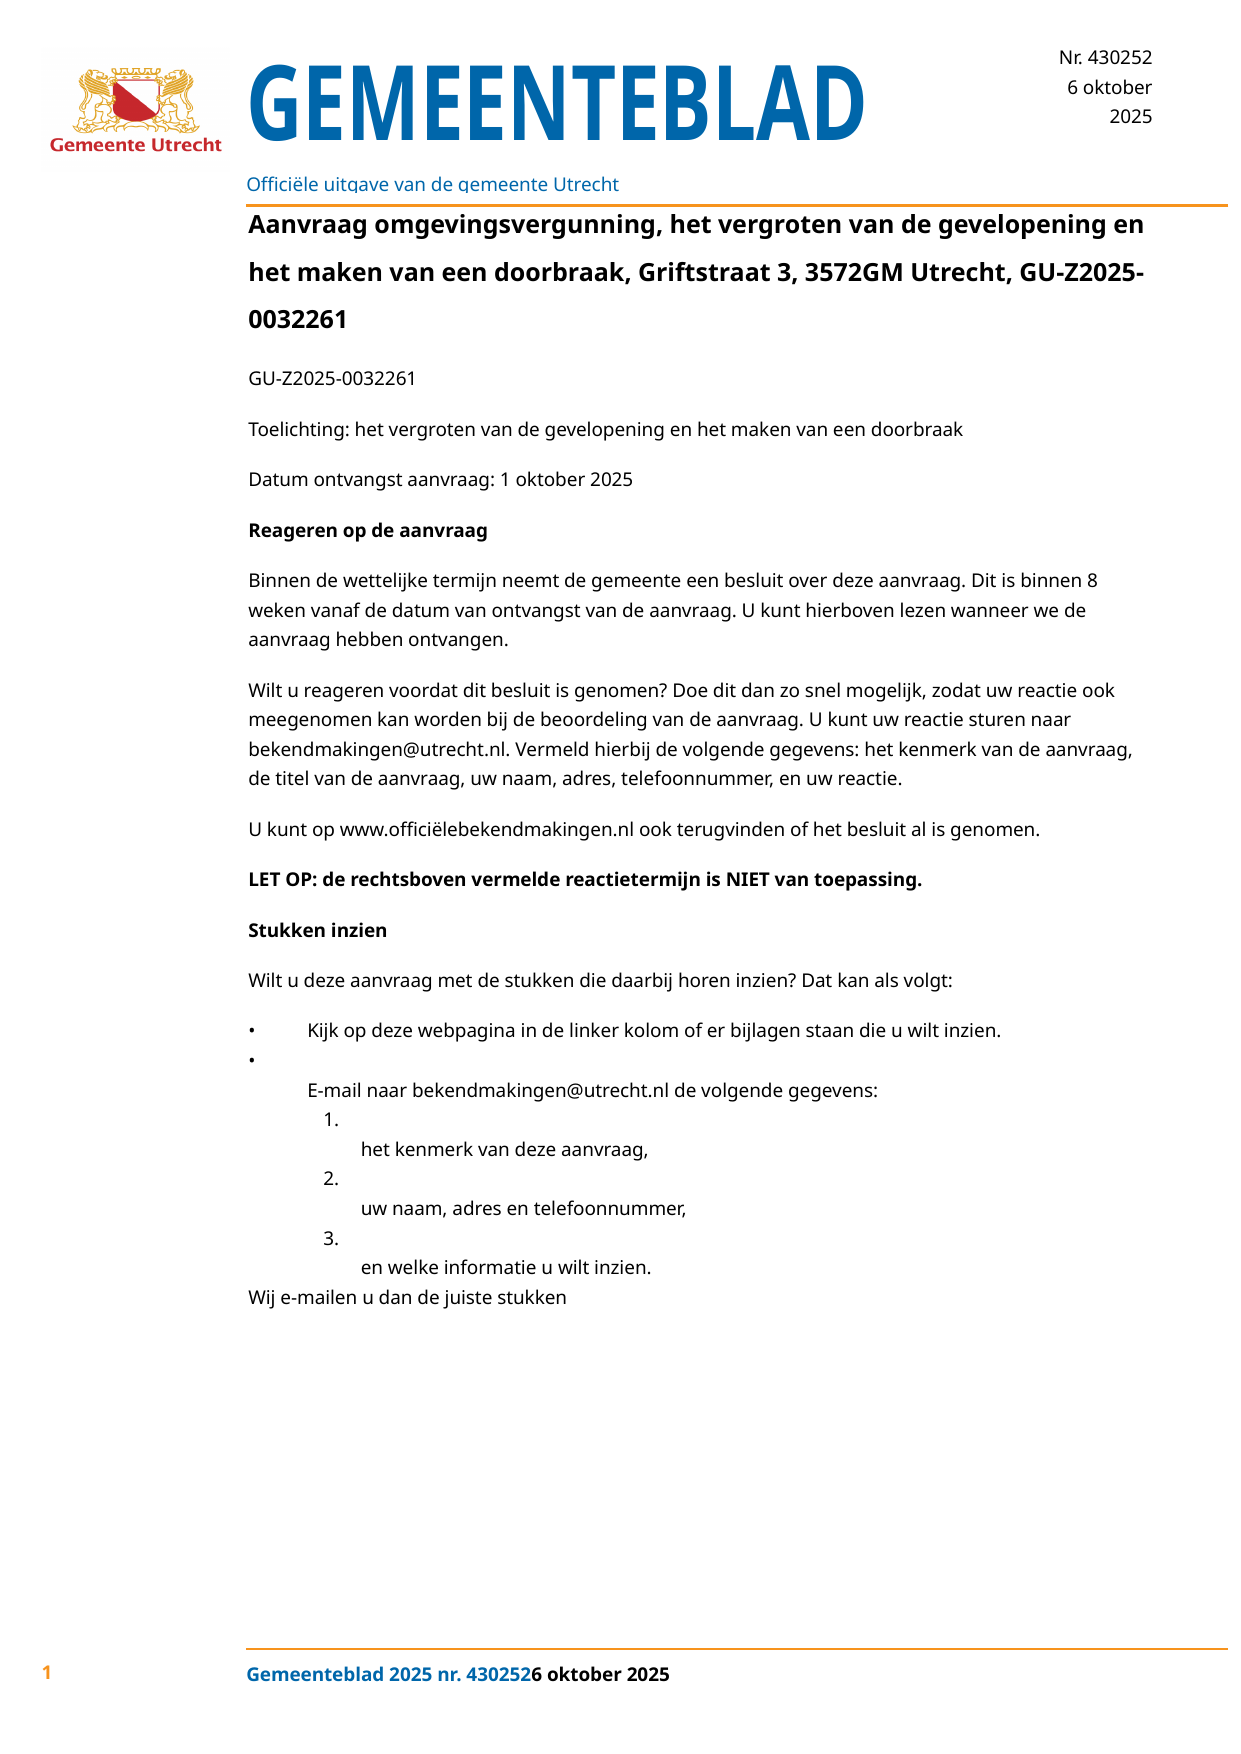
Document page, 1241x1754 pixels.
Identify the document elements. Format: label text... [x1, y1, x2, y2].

text GU-Z2025-0032261 [248, 366, 1152, 391]
text Wij e-mailen u dan de juiste stukken [248, 1284, 1152, 1309]
text Toelichting: het vergroten van de gevelopening en het maken van een doorbraak [248, 416, 1152, 442]
text Stukken inzien [248, 917, 1152, 942]
list Kijk op deze webpagina in de linker kolom of er bijlagen staan die u wilt inzien. [248, 1018, 1152, 1043]
text Binnen de wettelijke termijn neemt de gemeente een besluit over deze aanvraag. Dit is binnen 8 weken vanaf de datum van ontvangst van de aanvraag. U kunt hierboven lezen wanneer we de aanvraag hebben ontvangen. [248, 567, 1152, 652]
text Aanvraag omgevingsvergunning, het vergroten van de gevelopening en het maken van een doorbraak, Griftstraat 3, 3572GM Utrecht, GU-Z2025-0032261 [248, 207, 1152, 336]
text U kunt op www.officiëlebekendmakingen.nl ook terugvinden of het besluit al is genomen. [248, 816, 1152, 842]
text Wilt u deze aanvraag met de stukken die daarbij horen inzien? Dat kan als volgt: [248, 967, 1152, 993]
text Reageren op de aanvraag [248, 517, 1152, 542]
list en welke informatie u wilt inzien. [323, 1254, 1152, 1280]
list uw naam, adres en telefoonnummer, [323, 1195, 1152, 1221]
text Datum ontvangst aanvraag: 1 oktober 2025 [248, 466, 1152, 492]
list het kenmerk van deze aanvraag, [323, 1136, 1152, 1162]
picture [41, 47, 231, 172]
list E-mail naar bekendmakingen@utrecht.nl de volgende gegevens: [248, 1077, 1152, 1102]
text LET OP: de rechtsboven vermelde reactietermijn is NIET van toepassing. [248, 866, 1152, 892]
text Wilt u reageren voordat dit besluit is genomen? Doe dit dan zo snel mogelijk, zodat uw reactie ook meegenomen kan worden bij de beoordeling van de aanvraag. U kunt uw reactie sturen naar bekendmakingen@utrecht.nl. Vermeld hierbij de volgende gegevens: het kenmerk van de aanvraag, de titel van de aanvraag, uw naam, adres, telefoonnummer, en uw reactie. [248, 677, 1152, 791]
